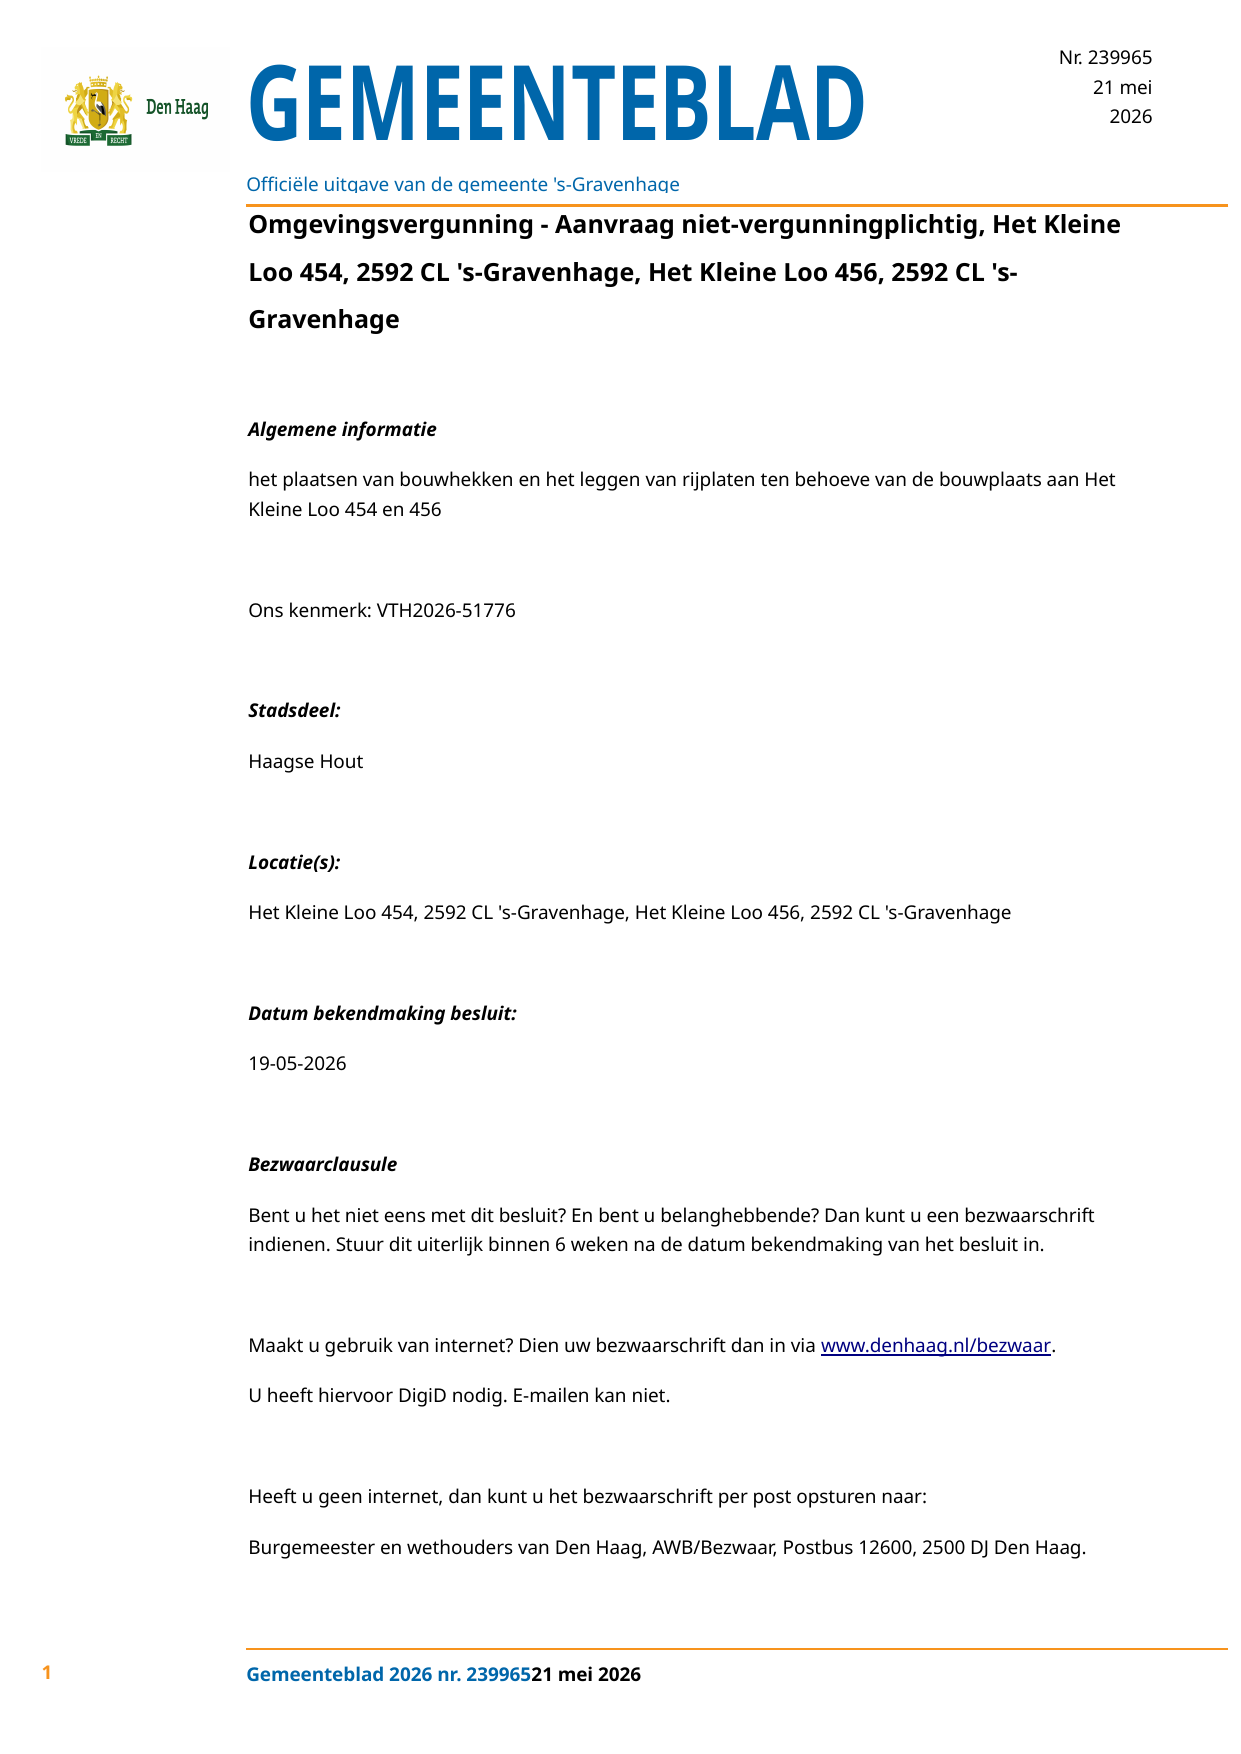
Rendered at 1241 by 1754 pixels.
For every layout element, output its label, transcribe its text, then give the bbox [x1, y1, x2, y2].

text Stadsdeel: [248, 698, 1152, 723]
text U heeft hiervoor DigiD nodig. E-mailen kan niet. [248, 1383, 1152, 1408]
text Haagse Hout [248, 748, 1152, 774]
text Datum bekendmaking besluit: [248, 1000, 1152, 1026]
text 19-05-2026 [248, 1051, 1152, 1076]
text Maakt u gebruik van internet? Dien uw bezwaarschrift dan in via www.denhaag.nl/bezwaar. [248, 1332, 1152, 1358]
text Bezwaarclausule [248, 1151, 1152, 1177]
text Heeft u geen internet, dan kunt u het bezwaarschrift per post opsturen naar: [248, 1483, 1152, 1509]
text Algemene informatie [248, 416, 1152, 442]
text Bent u het niet eens met dit besluit? En bent u belanghebbende? Dan kunt u een bezwaarschrift indienen. Stuur dit uiterlijk binnen 6 weken na de datum bekendmaking van het besluit in. [248, 1202, 1152, 1257]
text Locatie(s): [248, 849, 1152, 874]
text het plaatsen van bouwhekken en het leggen van rijplaten ten behoeve van de bouwplaats aan Het Kleine Loo 454 en 456 [248, 466, 1152, 522]
text Omgevingsvergunning - Aanvraag niet-vergunningplichtig, Het Kleine Loo 454, 2592 CL 's-Gravenhage, Het Kleine Loo 456, 2592 CL 's-Gravenhage [248, 207, 1152, 336]
text Burgemeester en wethouders van Den Haag, AWB/Bezwaar, Postbus 12600, 2500 DJ Den Haag. [248, 1534, 1152, 1559]
picture [41, 47, 231, 172]
text Het Kleine Loo 454, 2592 CL 's-Gravenhage, Het Kleine Loo 456, 2592 CL 's-Gravenhage [248, 899, 1152, 925]
text Ons kenmerk: VTH2026-51776 [248, 597, 1152, 622]
